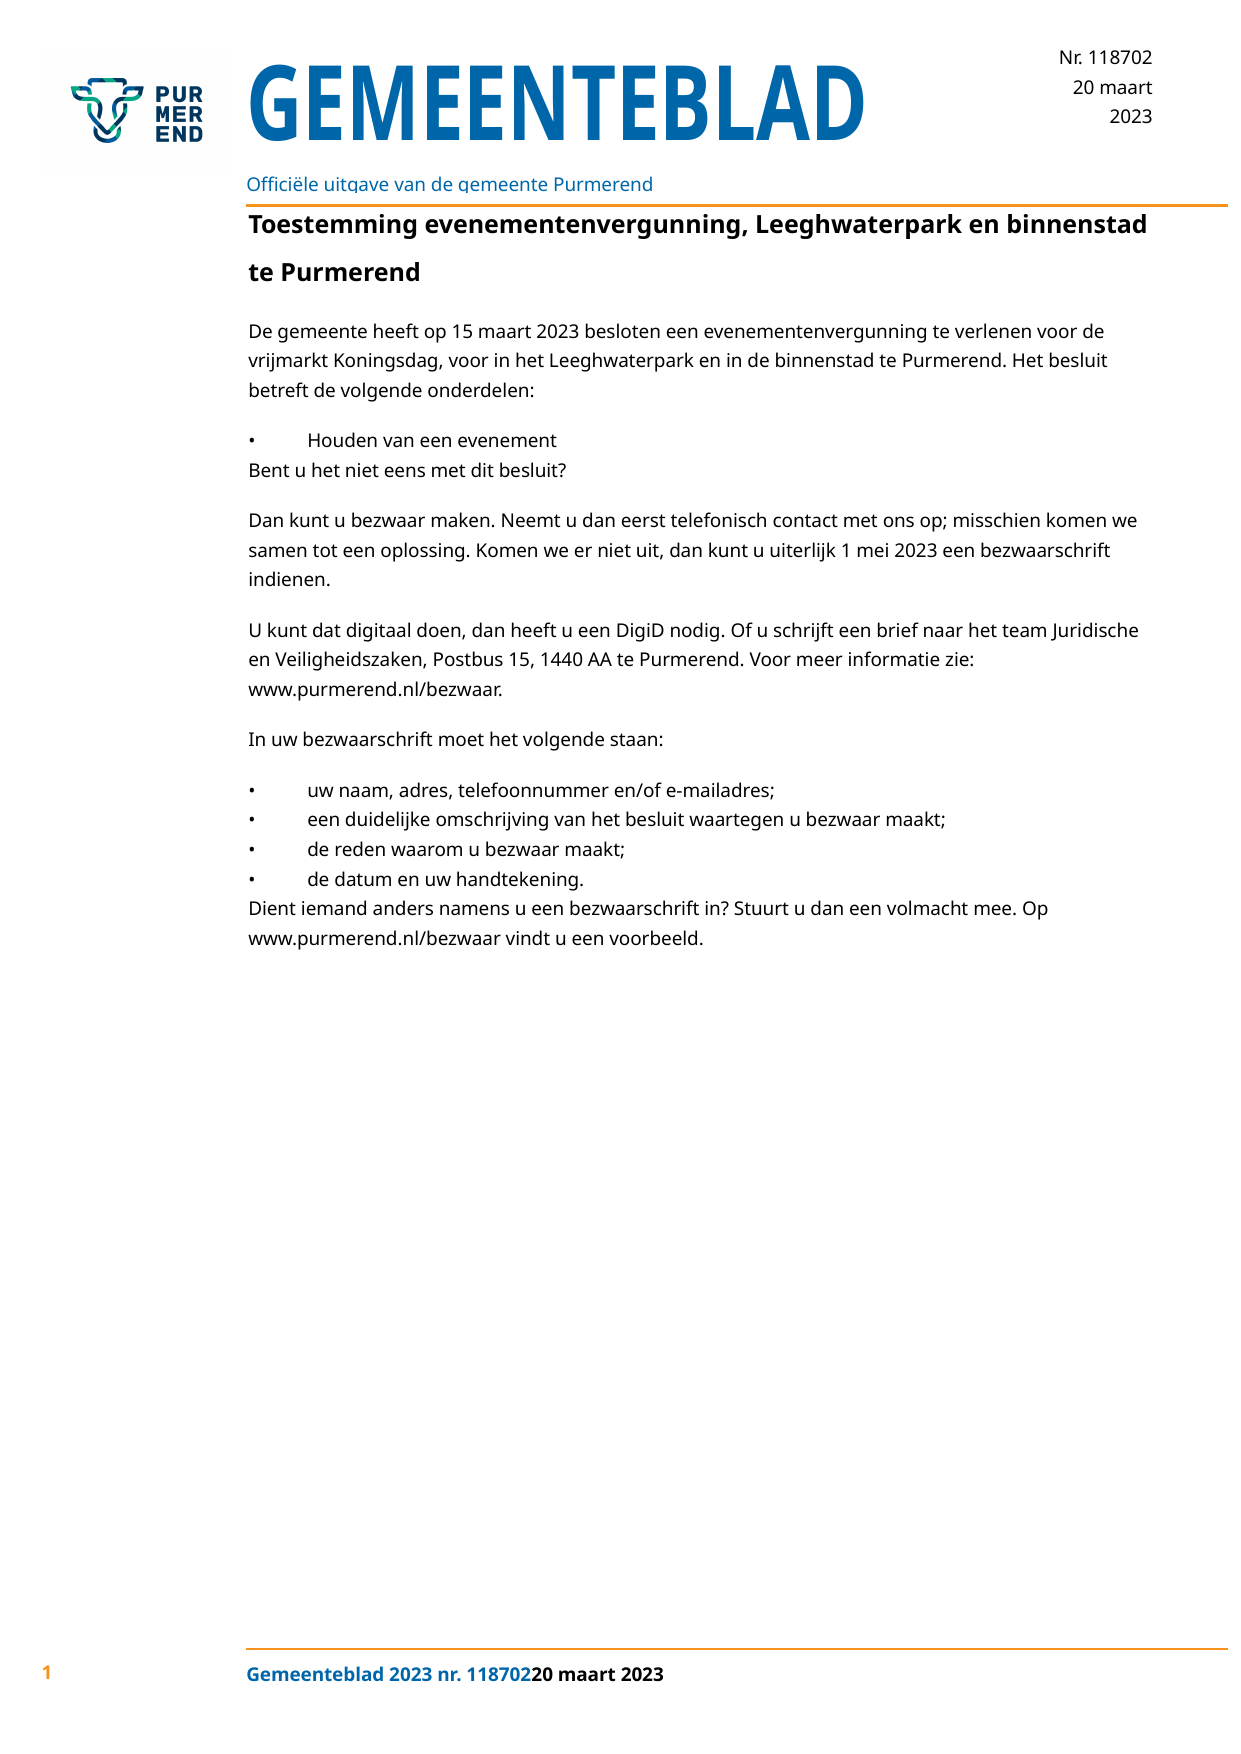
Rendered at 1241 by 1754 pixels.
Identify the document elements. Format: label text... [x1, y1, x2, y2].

list een duidelijke omschrijving van het besluit waartegen u bezwaar maakt; [248, 807, 1152, 832]
list de datum en uw handtekening. [248, 866, 1152, 892]
picture [41, 47, 231, 172]
list de reden waarom u bezwaar maakt; [248, 836, 1152, 862]
text Toestemming evenementenvergunning, Leeghwaterpark en binnenstad te Purmerend [248, 207, 1152, 288]
text De gemeente heeft op 15 maart 2023 besloten een evenementenvergunning te verlenen voor de vrijmarkt Koningsdag, voor in het Leeghwaterpark en in de binnenstad te Purmerend. Het besluit betreft de volgende onderdelen: [248, 318, 1152, 403]
list uw naam, adres, telefoonnummer en/of e-mailadres; [248, 777, 1152, 803]
text In uw bezwaarschrift moet het volgende staan: [248, 727, 1152, 752]
list Houden van een evenement [248, 427, 1152, 453]
text Bent u het niet eens met dit besluit? [248, 457, 1152, 483]
text Dan kunt u bezwaar maken. Neemt u dan eerst telefonisch contact met ons op; misschien komen we samen tot een oplossing. Komen we er niet uit, dan kunt u uiterlijk 1 mei 2023 een bezwaarschrift indienen. [248, 507, 1152, 592]
text U kunt dat digitaal doen, dan heeft u een DigiD nodig. Of u schrijft een brief naar het team Juridische en Veiligheidszaken, Postbus 15, 1440 AA te Purmerend. Voor meer informatie zie: www.purmerend.nl/bezwaar. [248, 617, 1152, 702]
text Dient iemand anders namens u een bezwaarschrift in? Stuurt u dan een volmacht mee. Op www.purmerend.nl/bezwaar vindt u een voorbeeld. [248, 895, 1152, 951]
